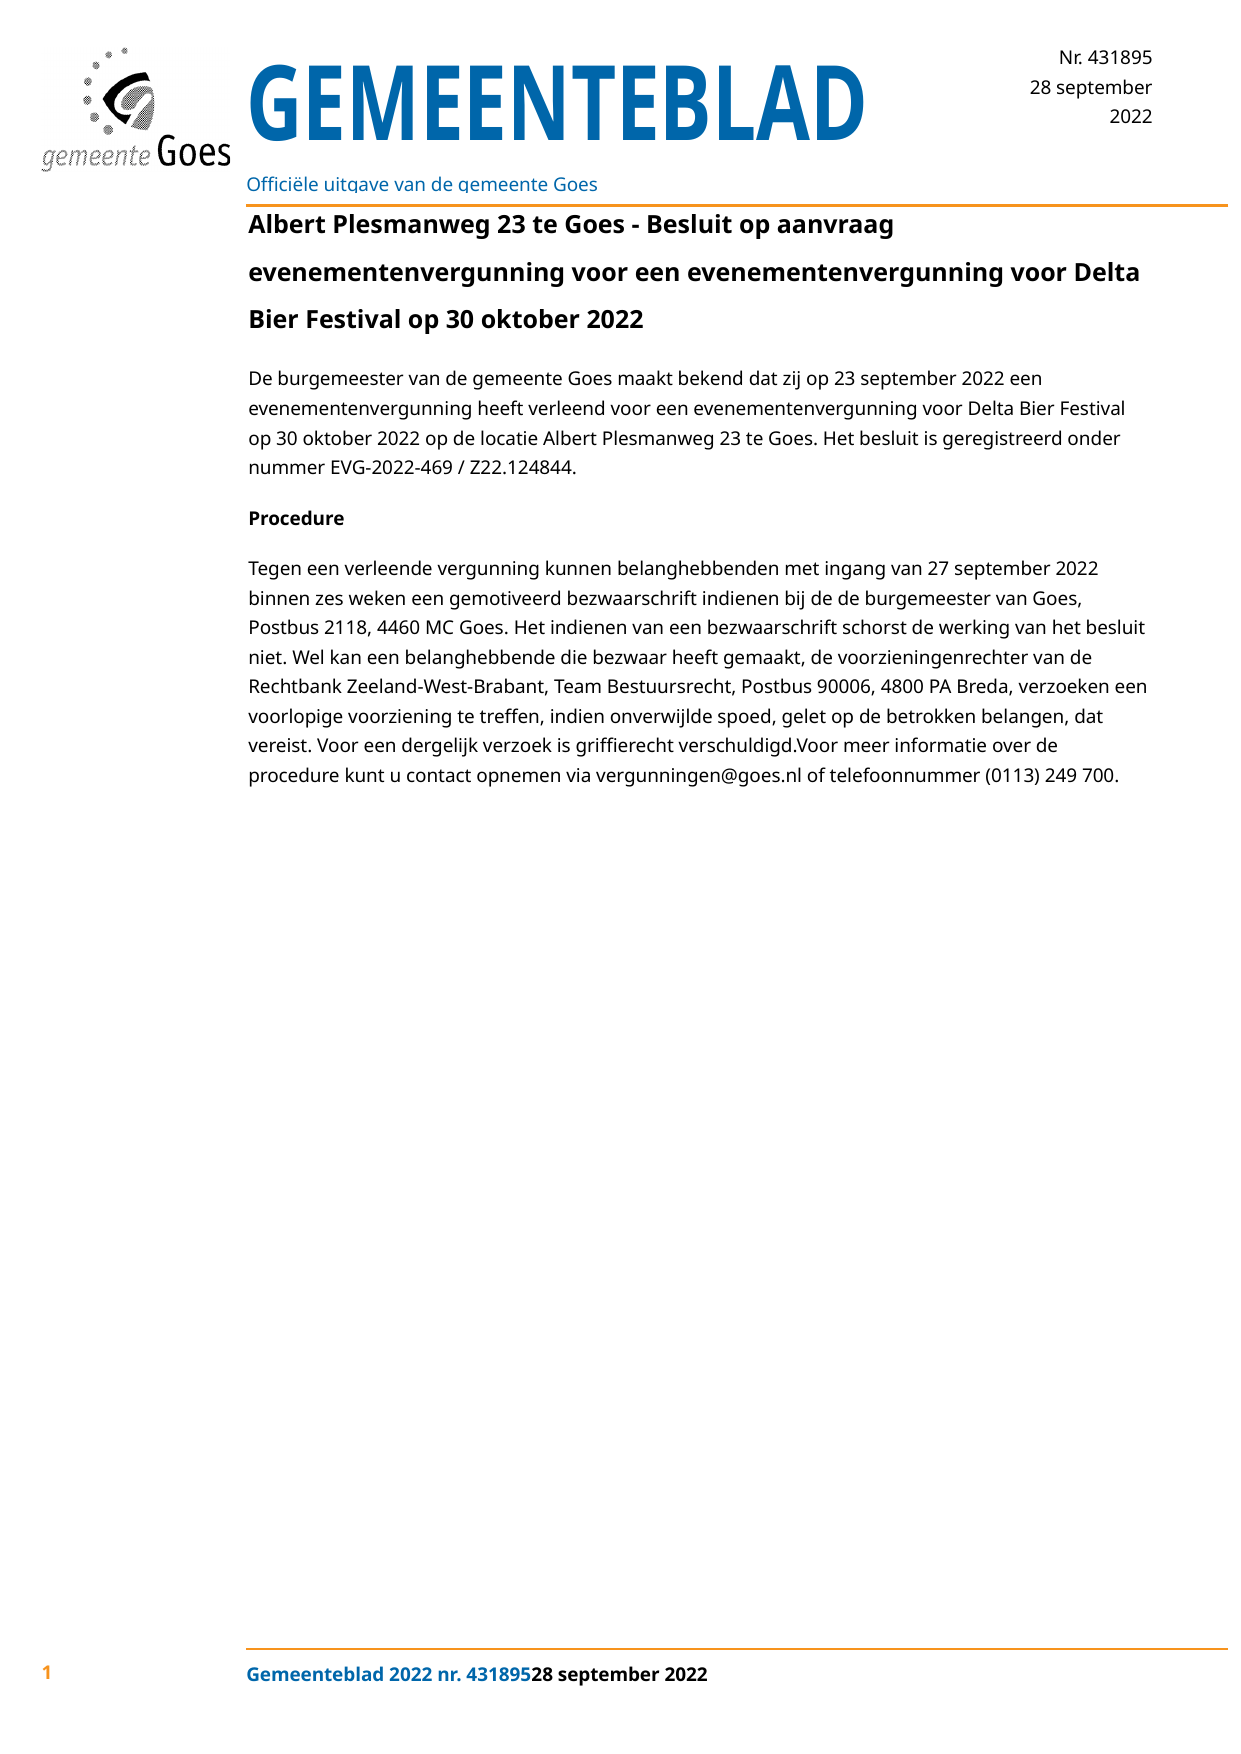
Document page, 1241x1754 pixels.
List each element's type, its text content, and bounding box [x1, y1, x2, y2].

text Tegen een verleende vergunning kunnen belanghebbenden met ingang van 27 september 2022 binnen zes weken een gemotiveerd bezwaarschrift indienen bij de de burgemeester van Goes, Postbus 2118, 4460 MC Goes. Het indienen van een bezwaarschrift schorst de werking van het besluit niet. Wel kan een belanghebbende die bezwaar heeft gemaakt, de voorzieningenrechter van de Rechtbank Zeeland-West-Brabant, Team Bestuursrecht, Postbus 90006, 4800 PA Breda, verzoeken een voorlopige voorziening te treffen, indien onverwijlde spoed, gelet op de betrokken belangen, dat vereist. Voor een dergelijk verzoek is griffierecht verschuldigd.Voor meer informatie over de procedure kunt u contact opnemen via vergunningen@goes.nl of telefoonnummer (0113) 249 700. [248, 555, 1152, 788]
text Albert Plesmanweg 23 te Goes - Besluit op aanvraag evenementenvergunning voor een evenementenvergunning voor Delta Bier Festival op 30 oktober 2022 [248, 207, 1152, 336]
picture [41, 47, 231, 172]
text De burgemeester van de gemeente Goes maakt bekend dat zij op 23 september 2022 een evenementenvergunning heeft verleend voor een evenementenvergunning voor Delta Bier Festival op 30 oktober 2022 op de locatie Albert Plesmanweg 23 te Goes. Het besluit is geregistreerd onder nummer EVG-2022-469 / Z22.124844. [248, 366, 1152, 480]
text Procedure [248, 505, 1152, 530]
